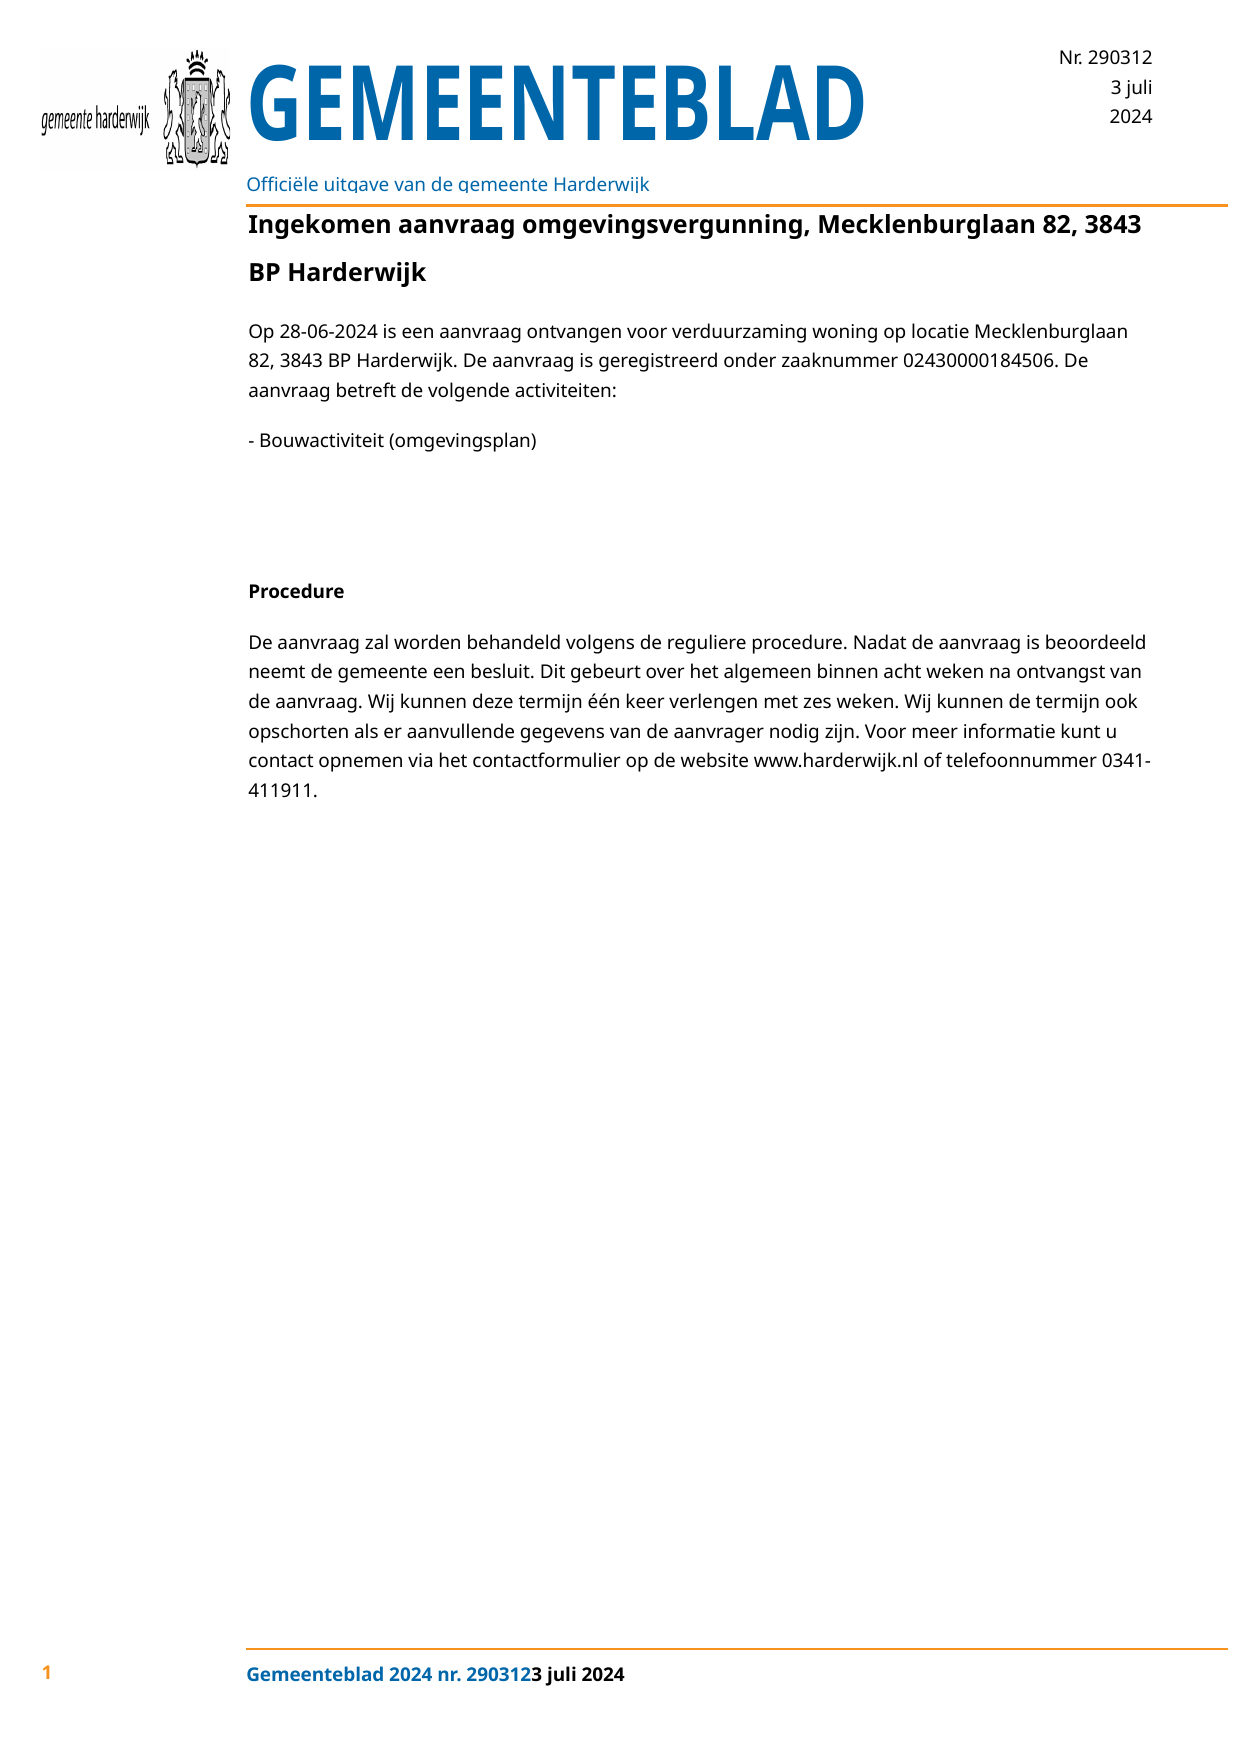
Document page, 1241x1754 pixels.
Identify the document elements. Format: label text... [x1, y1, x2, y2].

text De aanvraag zal worden behandeld volgens de reguliere procedure. Nadat de aanvraag is beoordeeld neemt de gemeente een besluit. Dit gebeurt over het algemeen binnen acht weken na ontvangst van de aanvraag. Wij kunnen deze termijn één keer verlengen met zes weken. Wij kunnen de termijn ook opschorten als er aanvullende gegevens van de aanvrager nodig zijn. Voor meer informatie kunt u contact opnemen via het contactformulier op de website www.harderwijk.nl of telefoonnummer 0341-411911. [248, 629, 1152, 803]
text Op 28-06-2024 is een aanvraag ontvangen voor verduurzaming woning op locatie Mecklenburglaan 82, 3843 BP Harderwijk. De aanvraag is geregistreerd onder zaaknummer 02430000184506. De aanvraag betreft de volgende activiteiten: [248, 318, 1152, 403]
text Procedure [248, 579, 1152, 604]
text Ingekomen aanvraag omgevingsvergunning, Mecklenburglaan 82, 3843 BP Harderwijk [248, 207, 1152, 288]
text - Bouwactiviteit (omgevingsplan) [248, 427, 1152, 453]
picture [41, 47, 231, 172]
